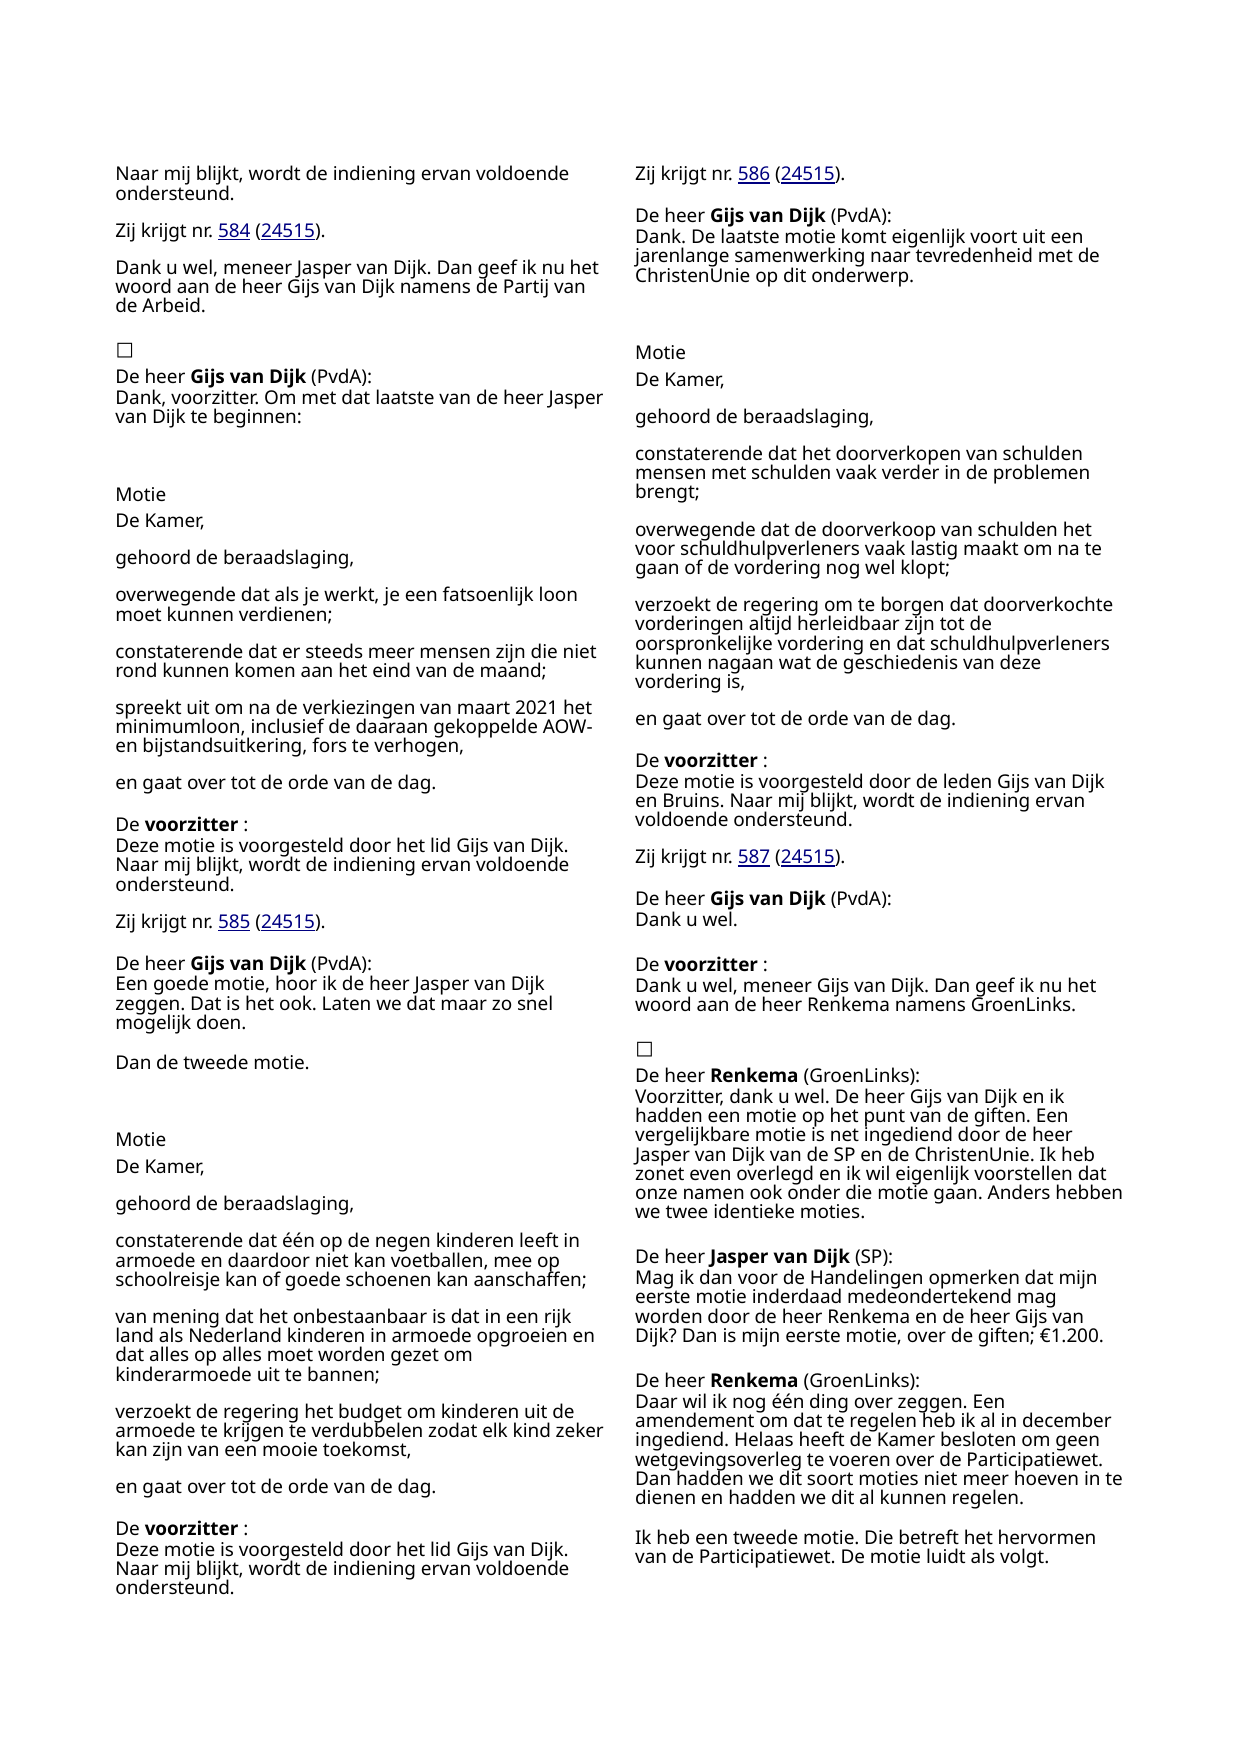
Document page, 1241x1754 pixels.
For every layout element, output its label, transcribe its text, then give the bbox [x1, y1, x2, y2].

text De Kamer, [115, 512, 605, 532]
text van mening dat het onbestaanbaar is dat in een rijk land als Nederland kinderen in armoede opgroeien en dat alles op alles moet worden gezet om kinderarmoede uit te bannen; [115, 1308, 605, 1385]
text De heer Renkema (GroenLinks): [635, 1367, 1125, 1393]
text Zij krijgt nr. 585 (24515). [115, 913, 605, 932]
text constaterende dat er steeds meer mensen zijn die niet rond kunnen komen aan het eind van de maand; [115, 643, 605, 681]
text Dank u wel, meneer Gijs van Dijk. Dan geef ik nu het woord aan de heer Renkema namens GroenLinks. [635, 977, 1125, 1016]
text Een goede motie, hoor ik de heer Jasper van Dijk zeggen. Dat is het ook. Laten we dat maar zo snel mogelijk doen. [115, 975, 605, 1033]
text De heer Gijs van Dijk (PvdA): [635, 202, 1125, 228]
text De heer Gijs van Dijk (PvdA): [115, 363, 605, 389]
text De Kamer, [635, 371, 1125, 390]
text ⬜ [115, 337, 605, 363]
text De voorzitter : [115, 811, 605, 837]
text en gaat over tot de orde van de dag. [115, 774, 605, 794]
text Zij krijgt nr. 587 (24515). [635, 848, 1125, 868]
text overwegende dat als je werkt, je een fatsoenlijk loon moet kunnen verdienen; [115, 586, 605, 625]
text De heer Gijs van Dijk (PvdA): [115, 950, 605, 975]
text Dank. De laatste motie komt eigenlijk voort uit een jarenlange samenwerking naar tevredenheid met de ChristenUnie op dit onderwerp. [635, 228, 1125, 286]
text Ik heb een tweede motie. Die betreft het hervormen van de Participatiewet. De motie luidt als volgt. [635, 1529, 1125, 1568]
text Zij krijgt nr. 584 (24515). [115, 222, 605, 241]
text Zij krijgt nr. 586 (24515). [635, 165, 1125, 184]
text De heer Jasper van Dijk (SP): [635, 1243, 1125, 1269]
text Motie [635, 339, 1125, 365]
text ⬜ [635, 1036, 1125, 1062]
text overwegende dat de doorverkoop van schulden het voor schuldhulpverleners vaak lastig maakt om na te gaan of de vordering nog wel klopt; [635, 521, 1125, 578]
text spreekt uit om na de verkiezingen van maart 2021 het minimumloon, inclusief de daaraan gekoppelde AOW- en bijstandsuitkering, fors te verhogen, [115, 699, 605, 757]
text De voorzitter : [635, 747, 1125, 773]
text Deze motie is voorgesteld door de leden Gijs van Dijk en Bruins. Naar mij blijkt, wordt de indiening ervan voldoende ondersteund. [635, 773, 1125, 831]
text De voorzitter : [115, 1515, 605, 1541]
text constaterende dat het doorverkopen van schulden mensen met schulden vaak verder in de problemen brengt; [635, 445, 1125, 503]
text Motie [115, 1127, 605, 1152]
text Deze motie is voorgesteld door het lid Gijs van Dijk. Naar mij blijkt, wordt de indiening ervan voldoende ondersteund. [115, 837, 605, 895]
text Mag ik dan voor de Handelingen opmerken dat mijn eerste motie inderdaad medeondertekend mag worden door de heer Renkema en de heer Gijs van Dijk? Dan is mijn eerste motie, over de giften; €1.200. [635, 1269, 1125, 1346]
text gehoord de beraadslaging, [115, 549, 605, 569]
text De heer Gijs van Dijk (PvdA): [635, 885, 1125, 911]
text De Kamer, [115, 1158, 605, 1178]
text Deze motie is voorgesteld door het lid Gijs van Dijk. Naar mij blijkt, wordt de indiening ervan voldoende ondersteund. [115, 1541, 605, 1599]
text en gaat over tot de orde van de dag. [115, 1478, 605, 1497]
text en gaat over tot de orde van de dag. [635, 710, 1125, 729]
text Voorzitter, dank u wel. De heer Gijs van Dijk en ik hadden een motie op het punt van de giften. Een vergelijkbare motie is net ingediend door de heer Jasper van Dijk van de SP en de ChristenUnie. Ik heb zonet even overlegd en ik wil eigenlijk voorstellen dat onze namen ook onder die motie gaan. Anders hebben we twee identieke moties. [635, 1088, 1125, 1223]
text verzoekt de regering het budget om kinderen uit de armoede te krijgen te verdubbelen zodat elk kind zeker kan zijn van een mooie toekomst, [115, 1403, 605, 1460]
text Dan de tweede motie. [115, 1054, 605, 1073]
text Naar mij blijkt, wordt de indiening ervan voldoende ondersteund. [115, 165, 605, 204]
text De heer Renkema (GroenLinks): [635, 1062, 1125, 1088]
text Dank, voorzitter. Om met dat laatste van de heer Jasper van Dijk te beginnen: [115, 389, 605, 427]
text De voorzitter : [635, 951, 1125, 977]
text Dank u wel, meneer Jasper van Dijk. Dan geef ik nu het woord aan de heer Gijs van Dijk namens de Partij van de Arbeid. [115, 259, 605, 316]
text Daar wil ik nog één ding over zeggen. Een amendement om dat te regelen heb ik al in december ingediend. Helaas heeft de Kamer besloten om geen wetgevingsoverleg te voeren over de Participatiewet. Dan hadden we dit soort moties niet meer hoeven in te dienen en hadden we dit al kunnen regelen. [635, 1393, 1125, 1508]
text constaterende dat één op de negen kinderen leeft in armoede en daardoor niet kan voetballen, mee op schoolreisje kan of goede schoenen kan aanschaffen; [115, 1232, 605, 1290]
text gehoord de beraadslaging, [115, 1195, 605, 1214]
text verzoekt de regering om te borgen dat doorverkochte vorderingen altijd herleidbaar zijn tot de oorspronkelijke vordering en dat schuldhulpverleners kunnen nagaan wat de geschiedenis van deze vordering is, [635, 596, 1125, 692]
text Dank u wel. [635, 911, 1125, 930]
text Motie [115, 481, 605, 506]
text gehoord de beraadslaging, [635, 408, 1125, 427]
